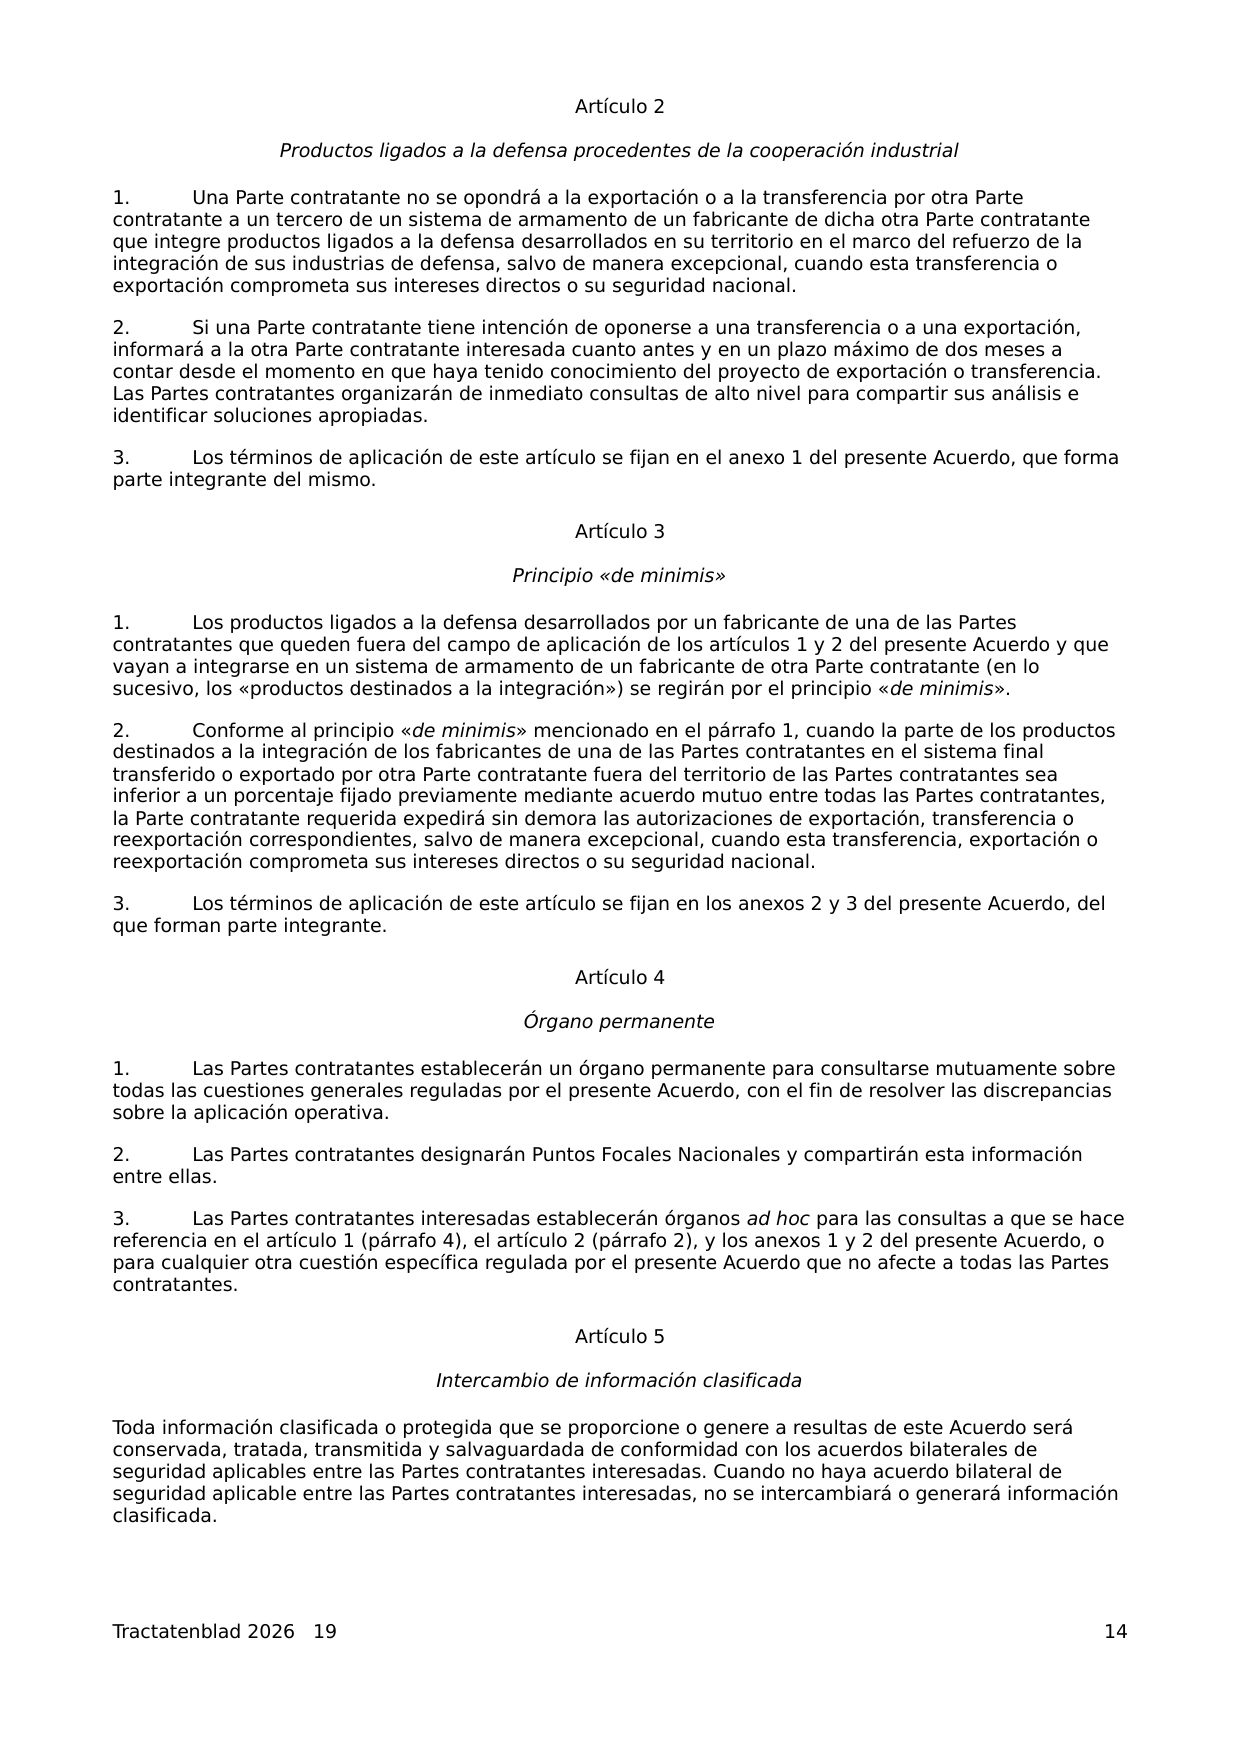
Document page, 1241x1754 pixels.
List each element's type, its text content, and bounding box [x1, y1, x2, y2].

subtitle Artículo 4 Órgano permanente [112, 967, 1128, 1033]
text 3. Las Partes contratantes interesadas establecerán órganos ad hoc para las consultas a que se hace referencia en el artículo 1 (párrafo 4), el artículo 2 (párrafo 2), y los anexos 1 y 2 del presente Acuerdo, o para cualquier otra cuestión específica regulada por el presente Acuerdo que no afecte a todas las Partes contratantes. [112, 1208, 1128, 1296]
subtitle Artículo 5 Intercambio de información clasificada [112, 1326, 1128, 1392]
text Toda información clasificada o protegida que se proporcione o genere a resultas de este Acuerdo será conservada, tratada, transmitida y salvaguardada de conformidad con los acuerdos bilaterales de seguridad aplicables entre las Partes contratantes interesadas. Cuando no haya acuerdo bilateral de seguridad aplicable entre las Partes contratantes interesadas, no se intercambiará o generará información clasificada. [112, 1417, 1128, 1527]
text 1. Los productos ligados a la defensa desarrollados por un fabricante de una de las Partes contratantes que queden fuera del campo de aplicación de los artículos 1 y 2 del presente Acuerdo y que vayan a integrarse en un sistema de armamento de un fabricante de otra Parte contratante (en lo sucesivo, los «productos destinados a la integración») se regirán por el principio «de minimis». [112, 612, 1128, 699]
text 3. Los términos de aplicación de este artículo se fijan en los anexos 2 y 3 del presente Acuerdo, del que forman parte integrante. [112, 893, 1128, 937]
text 1. Las Partes contratantes establecerán un órgano permanente para consultarse mutuamente sobre todas las cuestiones generales reguladas por el presente Acuerdo, con el fin de resolver las discrepancias sobre la aplicación operativa. [112, 1058, 1128, 1124]
text 3. Los términos de aplicación de este artículo se fijan en el anexo 1 del presente Acuerdo, que forma parte integrante del mismo. [112, 447, 1128, 491]
text 2. Las Partes contratantes designarán Puntos Focales Nacionales y compartirán esta información entre ellas. [112, 1144, 1128, 1188]
subtitle Artículo 3 Principio «de minimis» [112, 521, 1128, 587]
subtitle Artículo 2 Productos ligados a la defensa procedentes de la cooperación industrial [112, 96, 1128, 162]
text 2. Si una Parte contratante tiene intención de oponerse a una transferencia o a una exportación, informará a la otra Parte contratante interesada cuanto antes y en un plazo máximo de dos meses a contar desde el momento en que haya tenido conocimiento del proyecto de exportación o transferencia. Las Partes contratantes organizarán de inmediato consultas de alto nivel para compartir sus análisis e identificar soluciones apropiadas. [112, 317, 1128, 427]
text 2. Conforme al principio «de minimis» mencionado en el párrafo 1, cuando la parte de los productos destinados a la integración de los fabricantes de una de las Partes contratantes en el sistema final transferido o exportado por otra Parte contratante fuera del territorio de las Partes contratantes sea inferior a un porcentaje fijado previamente mediante acuerdo mutuo entre todas las Partes contratantes, la Parte contratante requerida expedirá sin demora las autorizaciones de exportación, transferencia o reexportación correspondientes, salvo de manera excepcional, cuando esta transferencia, exportación o reexportación comprometa sus intereses directos o su seguridad nacional. [112, 719, 1128, 873]
text 1. Una Parte contratante no se opondrá a la exportación o a la transferencia por otra Parte contratante a un tercero de un sistema de armamento de un fabricante de dicha otra Parte contratante que integre productos ligados a la defensa desarrollados en su territorio en el marco del refuerzo de la integración de sus industrias de defensa, salvo de manera excepcional, cuando esta transferencia o exportación comprometa sus intereses directos o su seguridad nacional. [112, 187, 1128, 297]
